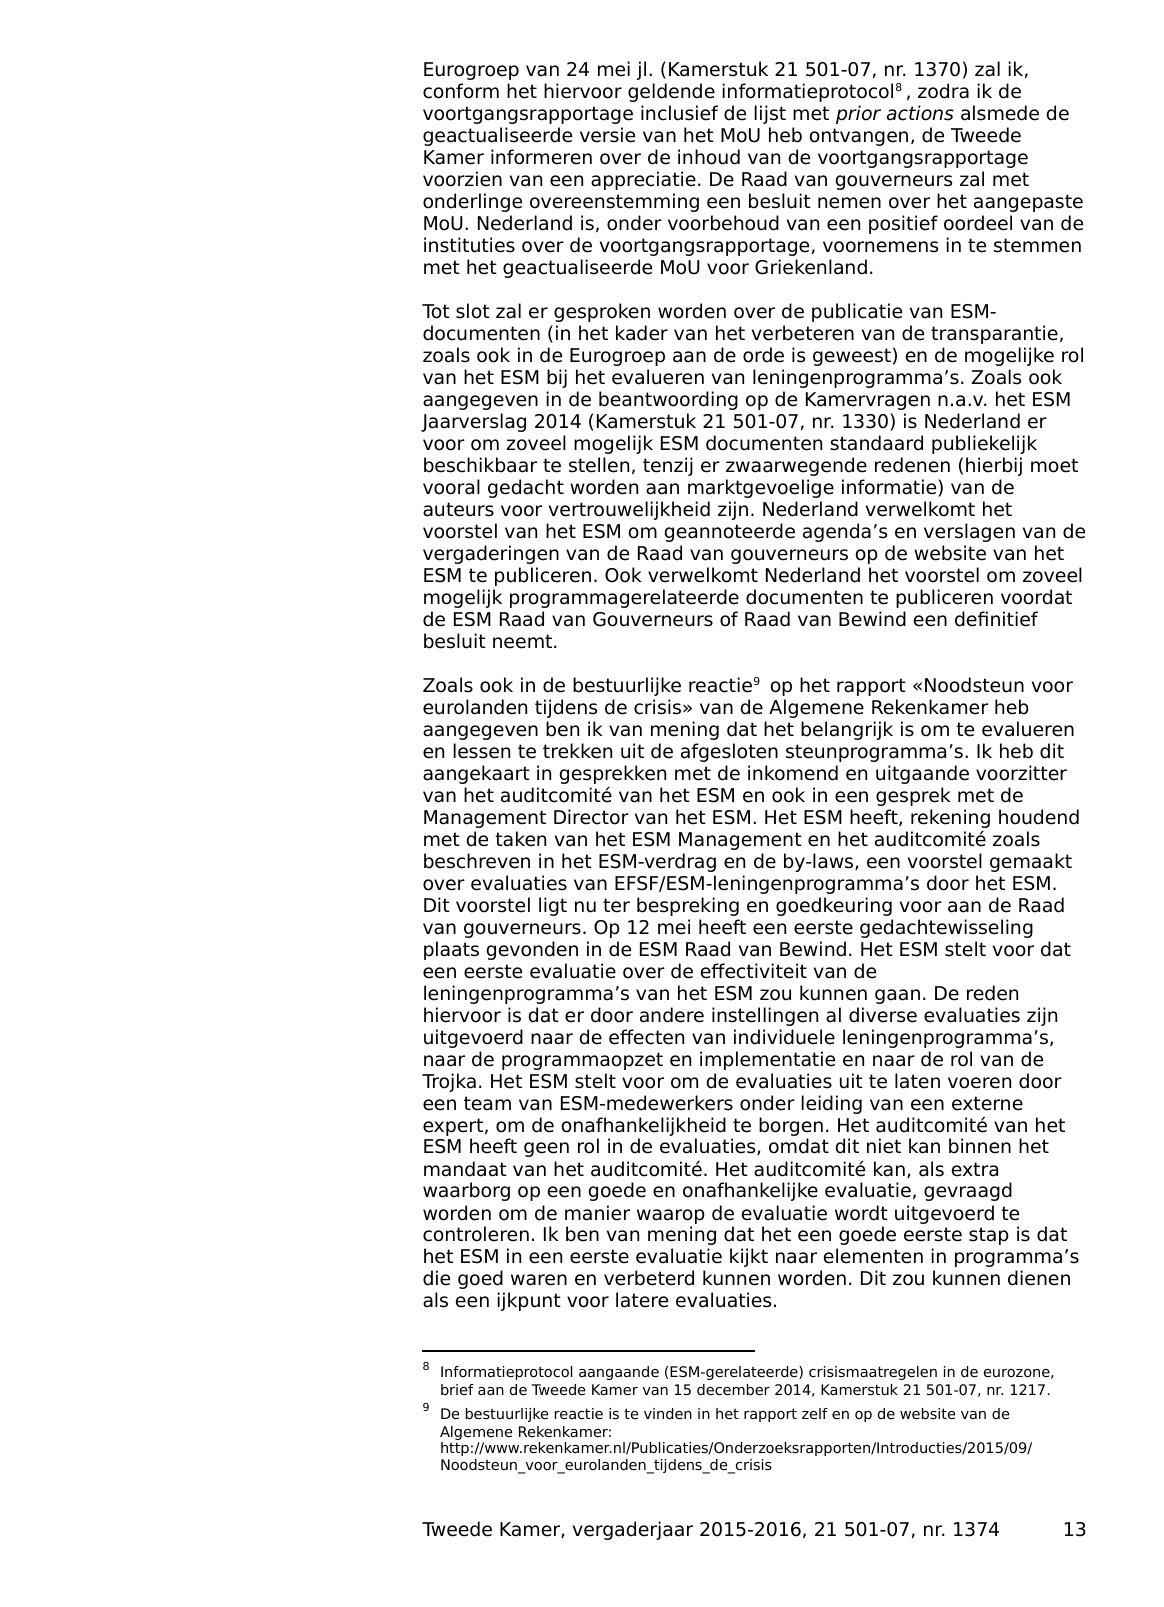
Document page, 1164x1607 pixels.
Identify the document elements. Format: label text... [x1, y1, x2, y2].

text Tot slot zal er gesproken worden over de publicatie van ESM-documenten (in het kader van het verbeteren van de transparantie, zoals ook in de Eurogroep aan de orde is geweest) en de mogelijke rol van het ESM bij het evalueren van leningenprogramma’s. Zoals ook aangegeven in de beantwoording op de Kamervragen n.a.v. het ESM Jaarverslag 2014 (Kamerstuk 21 501-07, nr. 1330) is Nederland er voor om zoveel mogelijk ESM documenten standaard publiekelijk beschikbaar te stellen, tenzij er zwaarwegende redenen (hierbij moet vooral gedacht worden aan marktgevoelige informatie) van de auteurs voor vertrouwelijkheid zijn. Nederland verwelkomt het voorstel van het ESM om geannoteerde agenda’s en verslagen van de vergaderingen van de Raad van gouverneurs op de website van het ESM te publiceren. Ook verwelkomt Nederland het voorstel om zoveel mogelijk programmagerelateerde documenten te publiceren voordat de ESM Raad van Gouverneurs of Raad van Bewind een definitief besluit neemt. [422, 301, 1087, 653]
text De bestuurlijke reactie is te vinden in het rapport zelf en op de website van de Algemene Rekenkamer: http://www.rekenkamer.nl/Publicaties/Onderzoeksrapporten/Introducties/2015/09/Noodsteun_voor_eurolanden_tijdens_de_crisis [422, 1402, 1087, 1474]
text Zoals ook in de bestuurlijke reactie op het rapport «Noodsteun voor eurolanden tijdens de crisis» van de Algemene Rekenkamer heb aangegeven ben ik van mening dat het belangrijk is om te evalueren en lessen te trekken uit de afgesloten steunprogramma’s. Ik heb dit aangekaart in gesprekken met de inkomend en uitgaande voorzitter van het auditcomité van het ESM en ook in een gesprek met de Management Director van het ESM. Het ESM heeft, rekening houdend met de taken van het ESM Management en het auditcomité zoals beschreven in het ESM-verdrag en de by-laws, een voorstel gemaakt over evaluaties van EFSF/ESM-leningenprogramma’s door het ESM. Dit voorstel ligt nu ter bespreking en goedkeuring voor aan de Raad van gouverneurs. Op 12 mei heeft een eerste gedachtewisseling plaats gevonden in de ESM Raad van Bewind. Het ESM stelt voor dat een eerste evaluatie over de effectiviteit van de leningenprogramma’s van het ESM zou kunnen gaan. De reden hiervoor is dat er door andere instellingen al diverse evaluaties zijn uitgevoerd naar de effecten van individuele leningenprogramma’s, naar de programmaopzet en implementatie en naar de rol van de Trojka. Het ESM stelt voor om de evaluaties uit te laten voeren door een team van ESM-medewerkers onder leiding van een externe expert, om de onafhankelijkheid te borgen. Het auditcomité van het ESM heeft geen rol in de evaluaties, omdat dit niet kan binnen het mandaat van het auditcomité. Het auditcomité kan, als extra waarborg op een goede en onafhankelijke evaluatie, gevraagd worden om de manier waarop de evaluatie wordt uitgevoerd te controleren. Ik ben van mening dat het een goede eerste stap is dat het ESM in een eerste evaluatie kijkt naar elementen in programma’s die goed waren en verbeterd kunnen worden. Dit zou kunnen dienen als een ijkpunt voor latere evaluaties. [422, 675, 1087, 1312]
text Informatieprotocol aangaande (ESM-gerelateerde) crisismaatregelen in de eurozone, brief aan de Tweede Kamer van 15 december 2014, Kamerstuk 21 501-07, nr. 1217. [422, 1360, 1087, 1399]
text Eurogroep van 24 mei jl. (Kamerstuk 21 501-07, nr. 1370) zal ik, conform het hiervoor geldende informatieprotocol, zodra ik de voortgangsrapportage inclusief de lijst met prior actions alsmede de geactualiseerde versie van het MoU heb ontvangen, de Tweede Kamer informeren over de inhoud van de voortgangsrapportage voorzien van een appreciatie. De Raad van gouverneurs zal met onderlinge overeenstemming een besluit nemen over het aangepaste MoU. Nederland is, onder voorbehoud van een positief oordeel van de instituties over de voortgangsrapportage, voornemens in te stemmen met het geactualiseerde MoU voor Griekenland. [422, 59, 1087, 279]
